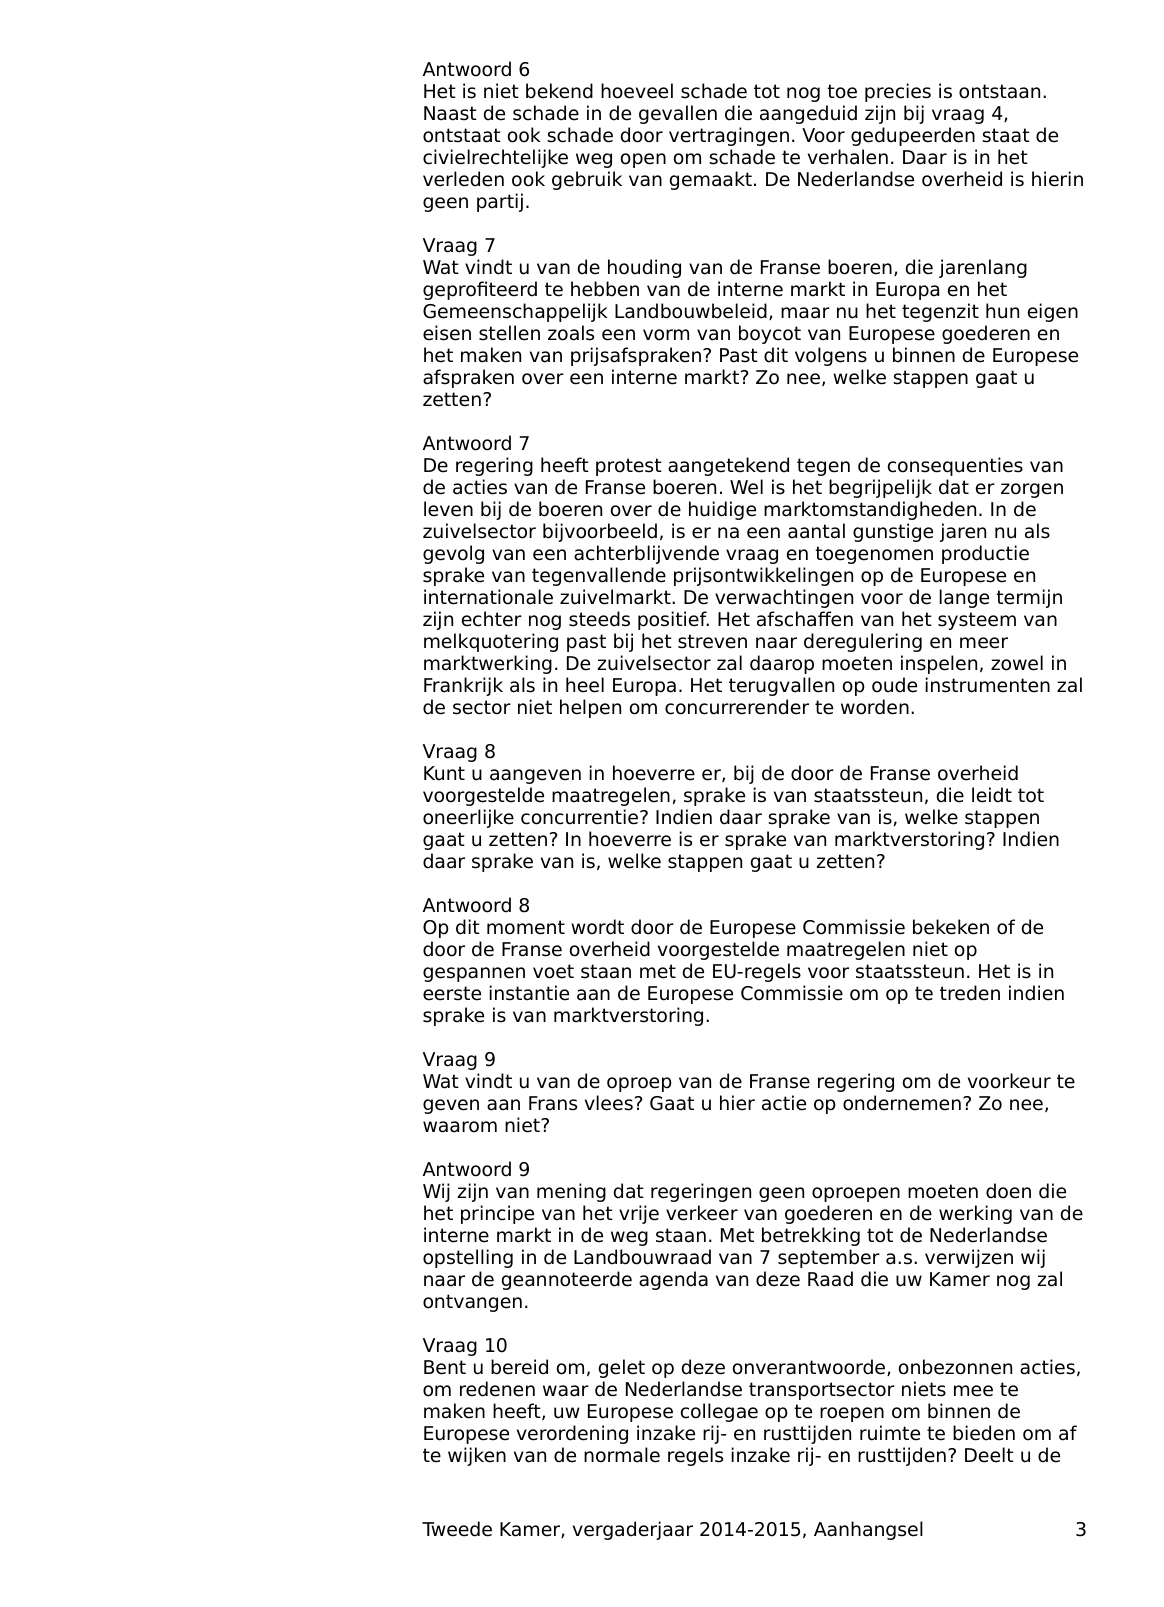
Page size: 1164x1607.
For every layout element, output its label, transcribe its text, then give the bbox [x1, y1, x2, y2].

text Wat vindt u van de oproep van de Franse regering om de voorkeur te geven aan Frans vlees? Gaat u hier actie op ondernemen? Zo nee, waarom niet? [422, 1071, 1087, 1137]
text Bent u bereid om, gelet op deze onverantwoorde, onbezonnen acties, om redenen waar de Nederlandse transportsector niets mee te maken heeft, uw Europese collegae op te roepen om binnen de Europese verordening inzake rij- en rusttijden ruimte te bieden om af te wijken van de normale regels inzake rij- en rusttijden? Deelt u de [422, 1357, 1087, 1467]
text Antwoord 6 [422, 59, 1087, 81]
text Het is niet bekend hoeveel schade tot nog toe precies is ontstaan. Naast de schade in de gevallen die aangeduid zijn bij vraag 4, ontstaat ook schade door vertragingen. Voor gedupeerden staat de civielrechtelijke weg open om schade te verhalen. Daar is in het verleden ook gebruik van gemaakt. De Nederlandse overheid is hierin geen partij. [422, 81, 1087, 213]
text Wat vindt u van de houding van de Franse boeren, die jarenlang geprofiteerd te hebben van de interne markt in Europa en het Gemeenschappelijk Landbouwbeleid, maar nu het tegenzit hun eigen eisen stellen zoals een vorm van boycot van Europese goederen en het maken van prijsafspraken? Past dit volgens u binnen de Europese afspraken over een interne markt? Zo nee, welke stappen gaat u zetten? [422, 257, 1087, 411]
text De regering heeft protest aangetekend tegen de consequenties van de acties van de Franse boeren. Wel is het begrijpelijk dat er zorgen leven bij de boeren over de huidige marktomstandigheden. In de zuivelsector bijvoorbeeld, is er na een aantal gunstige jaren nu als gevolg van een achterblijvende vraag en toegenomen productie sprake van tegenvallende prijsontwikkelingen op de Europese en internationale zuivelmarkt. De verwachtingen voor de lange termijn zijn echter nog steeds positief. Het afschaffen van het systeem van melkquotering past bij het streven naar deregulering en meer marktwerking. De zuivelsector zal daarop moeten inspelen, zowel in Frankrijk als in heel Europa. Het terugvallen op oude instrumenten zal de sector niet helpen om concurrerender te worden. [422, 455, 1087, 719]
text Antwoord 9 [422, 1159, 1087, 1181]
text Vraag 10 [422, 1335, 1087, 1357]
text Vraag 8 [422, 741, 1087, 763]
text Wij zijn van mening dat regeringen geen oproepen moeten doen die het principe van het vrije verkeer van goederen en de werking van de interne markt in de weg staan. Met betrekking tot de Nederlandse opstelling in de Landbouwraad van 7 september a.s. verwijzen wij naar de geannoteerde agenda van deze Raad die uw Kamer nog zal ontvangen. [422, 1181, 1087, 1313]
text Antwoord 8 [422, 895, 1087, 917]
text Vraag 9 [422, 1049, 1087, 1071]
text Kunt u aangeven in hoeverre er, bij de door de Franse overheid voorgestelde maatregelen, sprake is van staatssteun, die leidt tot oneerlijke concurrentie? Indien daar sprake van is, welke stappen gaat u zetten? In hoeverre is er sprake van marktverstoring? Indien daar sprake van is, welke stappen gaat u zetten? [422, 763, 1087, 873]
text Vraag 7 [422, 235, 1087, 257]
text Antwoord 7 [422, 433, 1087, 455]
text Op dit moment wordt door de Europese Commissie bekeken of de door de Franse overheid voorgestelde maatregelen niet op gespannen voet staan met de EU-regels voor staatssteun. Het is in eerste instantie aan de Europese Commissie om op te treden indien sprake is van marktverstoring. [422, 917, 1087, 1027]
